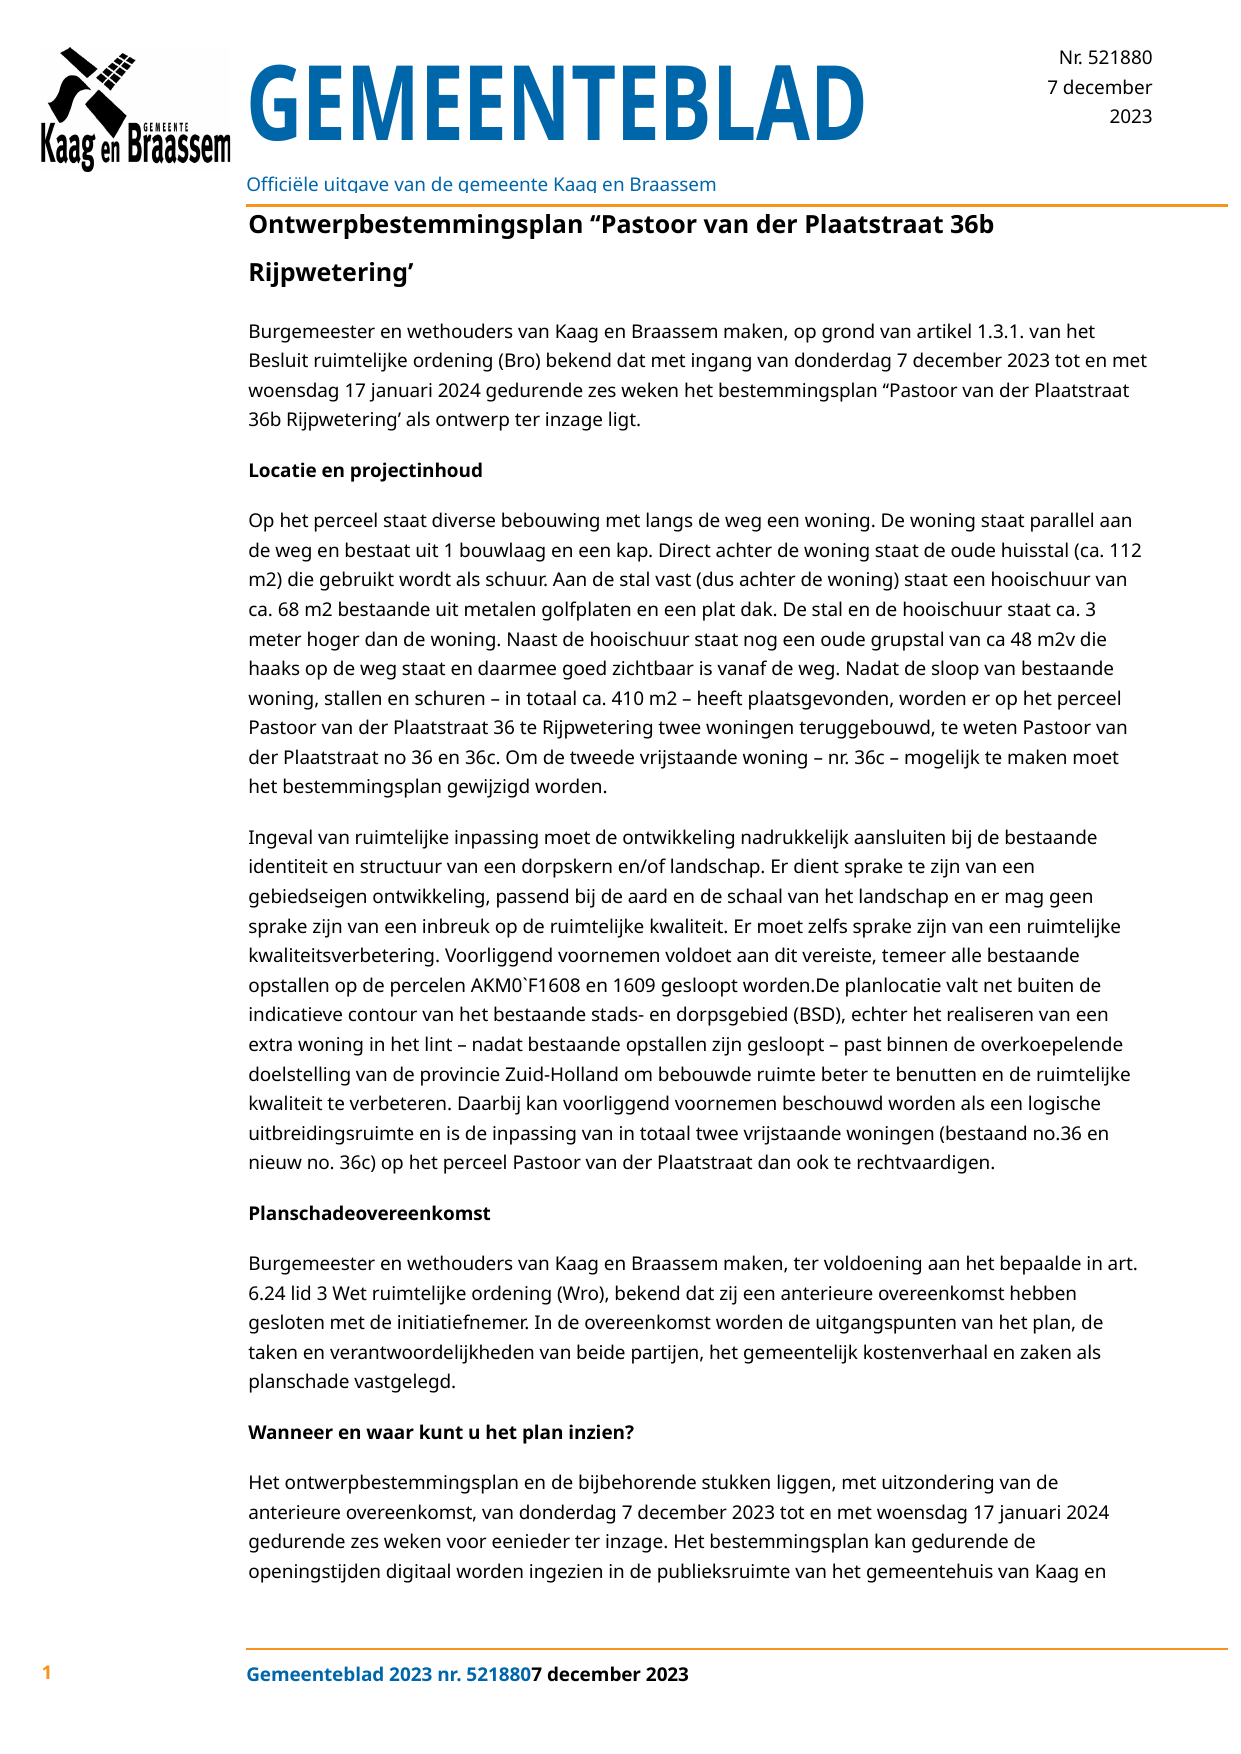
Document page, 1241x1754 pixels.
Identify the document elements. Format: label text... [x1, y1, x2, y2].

text Locatie en projectinhoud [248, 457, 1152, 483]
text Burgemeester en wethouders van Kaag en Braassem maken, ter voldoening aan het bepaalde in art. 6.24 lid 3 Wet ruimtelijke ordening (Wro), bekend dat zij een anterieure overeenkomst hebben gesloten met de initiatiefnemer. In de overeenkomst worden de uitgangspunten van het plan, de taken en verantwoordelijkheden van beide partijen, het gemeentelijk kostenverhaal en zaken als planschade vastgelegd. [248, 1250, 1152, 1394]
text Ingeval van ruimtelijke inpassing moet de ontwikkeling nadrukkelijk aansluiten bij de bestaande identiteit en structuur van een dorpskern en/of landschap. Er dient sprake te zijn van een gebiedseigen ontwikkeling, passend bij de aard en de schaal van het landschap en er mag geen sprake zijn van een inbreuk op de ruimtelijke kwaliteit. Er moet zelfs sprake zijn van een ruimtelijke kwaliteitsverbetering. Voorliggend voornemen voldoet aan dit vereiste, temeer alle bestaande opstallen op de percelen AKM0`F1608 en 1609 gesloopt worden.De planlocatie valt net buiten de indicatieve contour van het bestaande stads- en dorpsgebied (BSD), echter het realiseren van een extra woning in het lint – nadat bestaande opstallen zijn gesloopt – past binnen de overkoepelende doelstelling van de provincie Zuid-Holland om bebouwde ruimte beter te benutten en de ruimtelijke kwaliteit te verbeteren. Daarbij kan voorliggend voornemen beschouwd worden als een logische uitbreidingsruimte en is de inpassing van in totaal twee vrijstaande woningen (bestaand no.36 en nieuw no. 36c) op het perceel Pastoor van der Plaatstraat dan ook te rechtvaardigen. [248, 824, 1152, 1175]
text Wanneer en waar kunt u het plan inzien? [248, 1419, 1152, 1445]
text Planschadeovereenkomst [248, 1200, 1152, 1226]
text Het ontwerpbestemmingsplan en de bijbehorende stukken liggen, met uitzondering van de anterieure overeenkomst, van donderdag 7 december 2023 tot en met woensdag 17 januari 2024 gedurende zes weken voor eenieder ter inzage. Het bestemmingsplan kan gedurende de openingstijden digitaal worden ingezien in de publieksruimte van het gemeentehuis van Kaag en [248, 1469, 1152, 1584]
picture [41, 47, 231, 172]
text Op het perceel staat diverse bebouwing met langs de weg een woning. De woning staat parallel aan de weg en bestaat uit 1 bouwlaag en een kap. Direct achter de woning staat de oude huisstal (ca. 112 m2) die gebruikt wordt als schuur. Aan de stal vast (dus achter de woning) staat een hooischuur van ca. 68 m2 bestaande uit metalen golfplaten en een plat dak. De stal en de hooischuur staat ca. 3 meter hoger dan de woning. Naast de hooischuur staat nog een oude grupstal van ca 48 m2v die haaks op de weg staat en daarmee goed zichtbaar is vanaf de weg. Nadat de sloop van bestaande woning, stallen en schuren – in totaal ca. 410 m2 – heeft plaatsgevonden, worden er op het perceel Pastoor van der Plaatstraat 36 te Rijpwetering twee woningen teruggebouwd, te weten Pastoor van der Plaatstraat no 36 en 36c. Om de tweede vrijstaande woning – nr. 36c – mogelijk te maken moet het bestemmingsplan gewijzigd worden. [248, 507, 1152, 799]
text Burgemeester en wethouders van Kaag en Braassem maken, op grond van artikel 1.3.1. van het Besluit ruimtelijke ordening (Bro) bekend dat met ingang van donderdag 7 december 2023 tot en met woensdag 17 januari 2024 gedurende zes weken het bestemmingsplan ‘‘Pastoor van der Plaatstraat 36b Rijpwetering’ als ontwerp ter inzage ligt. [248, 318, 1152, 432]
text Ontwerpbestemmingsplan ‘‘Pastoor van der Plaatstraat 36b Rijpwetering’ [248, 207, 1152, 288]
